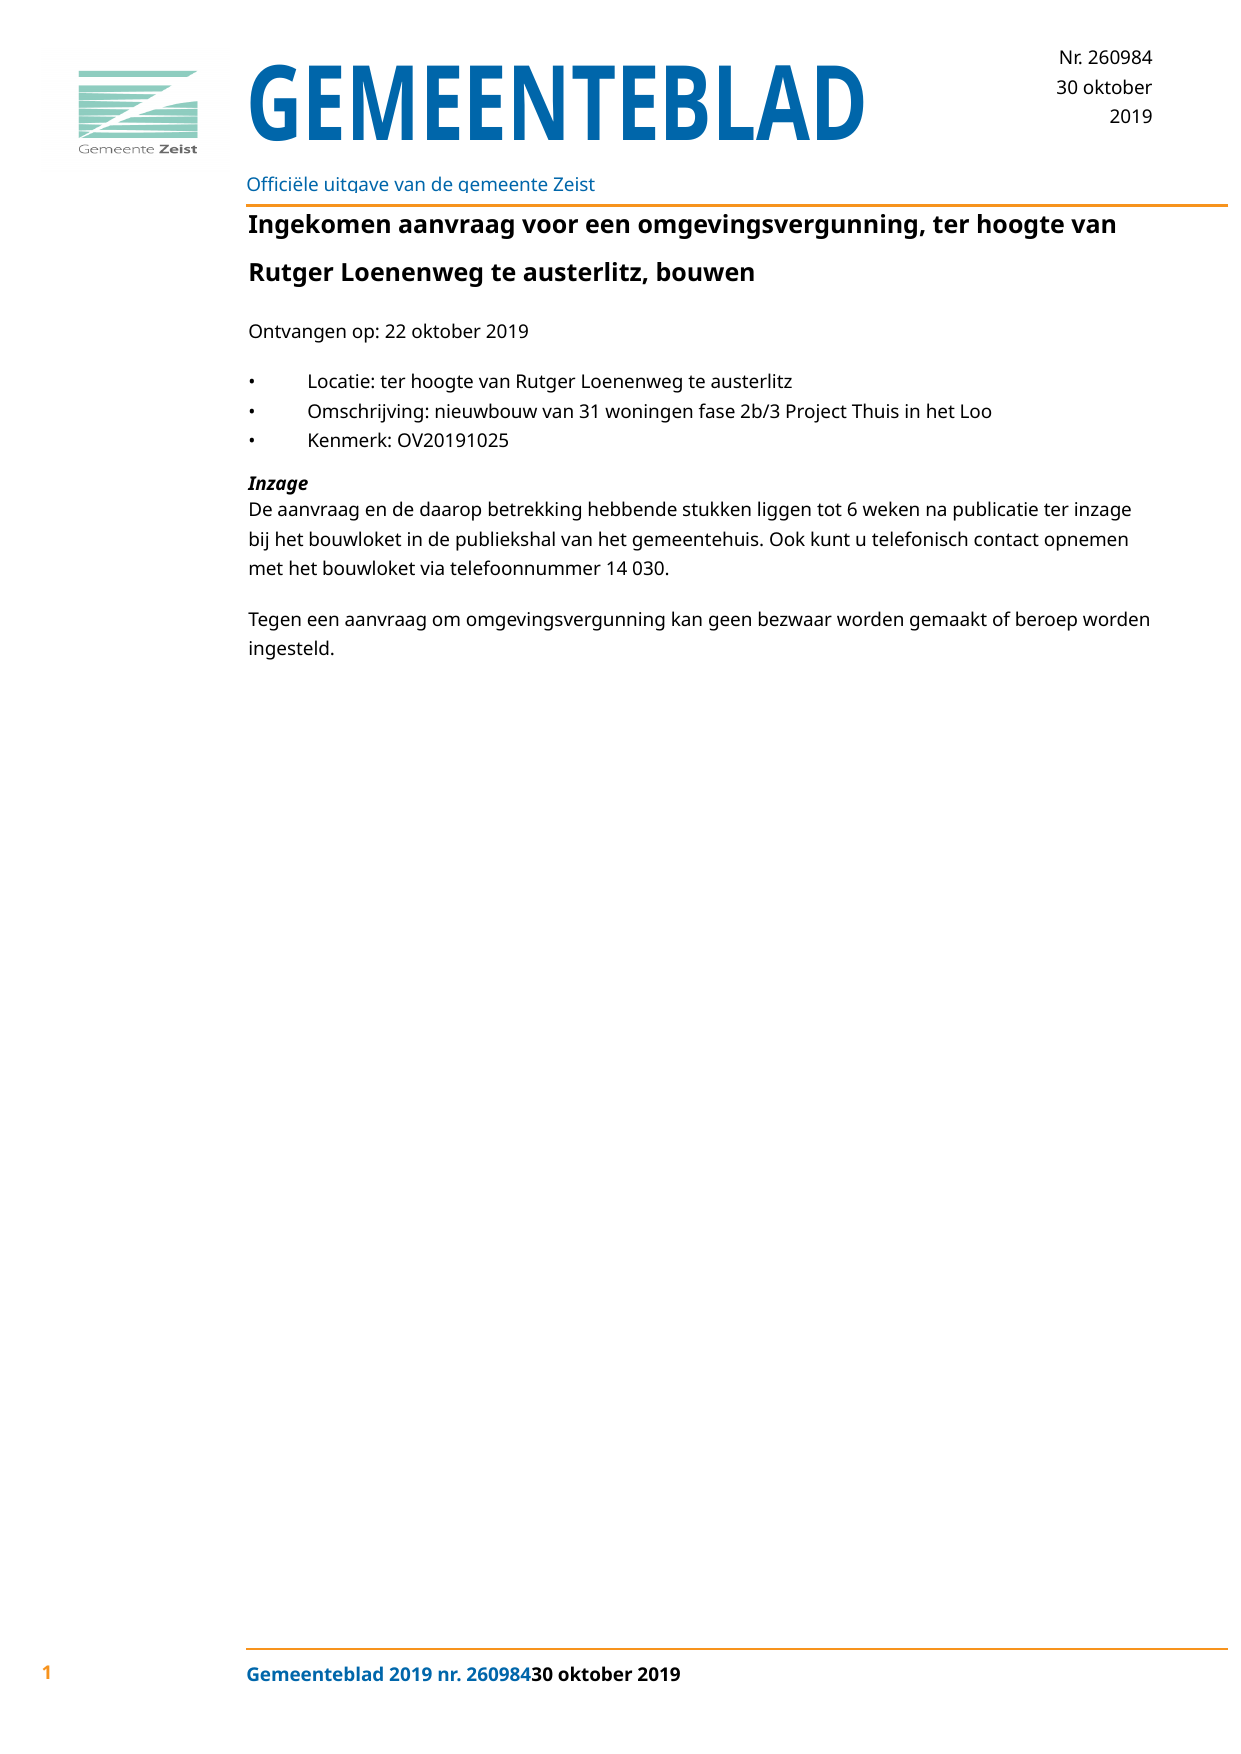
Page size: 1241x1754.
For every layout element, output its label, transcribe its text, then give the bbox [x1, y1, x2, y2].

text Ingekomen aanvraag voor een omgevingsvergunning, ter hoogte van Rutger Loenenweg te austerlitz, bouwen [248, 207, 1152, 288]
text Inzage [248, 471, 1152, 496]
text Ontvangen op: 22 oktober 2019 [248, 318, 1152, 344]
list Locatie: ter hoogte van Rutger Loenenweg te austerlitz [248, 368, 1152, 394]
list Omschrijving: nieuwbouw van 31 woningen fase 2b/3 Project Thuis in het Loo [248, 398, 1152, 424]
text Tegen een aanvraag om omgevingsvergunning kan geen bezwaar worden gemaakt of beroep worden ingesteld. [248, 606, 1152, 661]
list Kenmerk: OV20191025 [248, 427, 1152, 453]
picture [41, 47, 231, 172]
text De aanvraag en de daarop betrekking hebbende stukken liggen tot 6 weken na publicatie ter inzage bij het bouwloket in de publiekshal van het gemeentehuis. Ook kunt u telefonisch contact opnemen met het bouwloket via telefoonnummer 14 030. [248, 496, 1152, 581]
